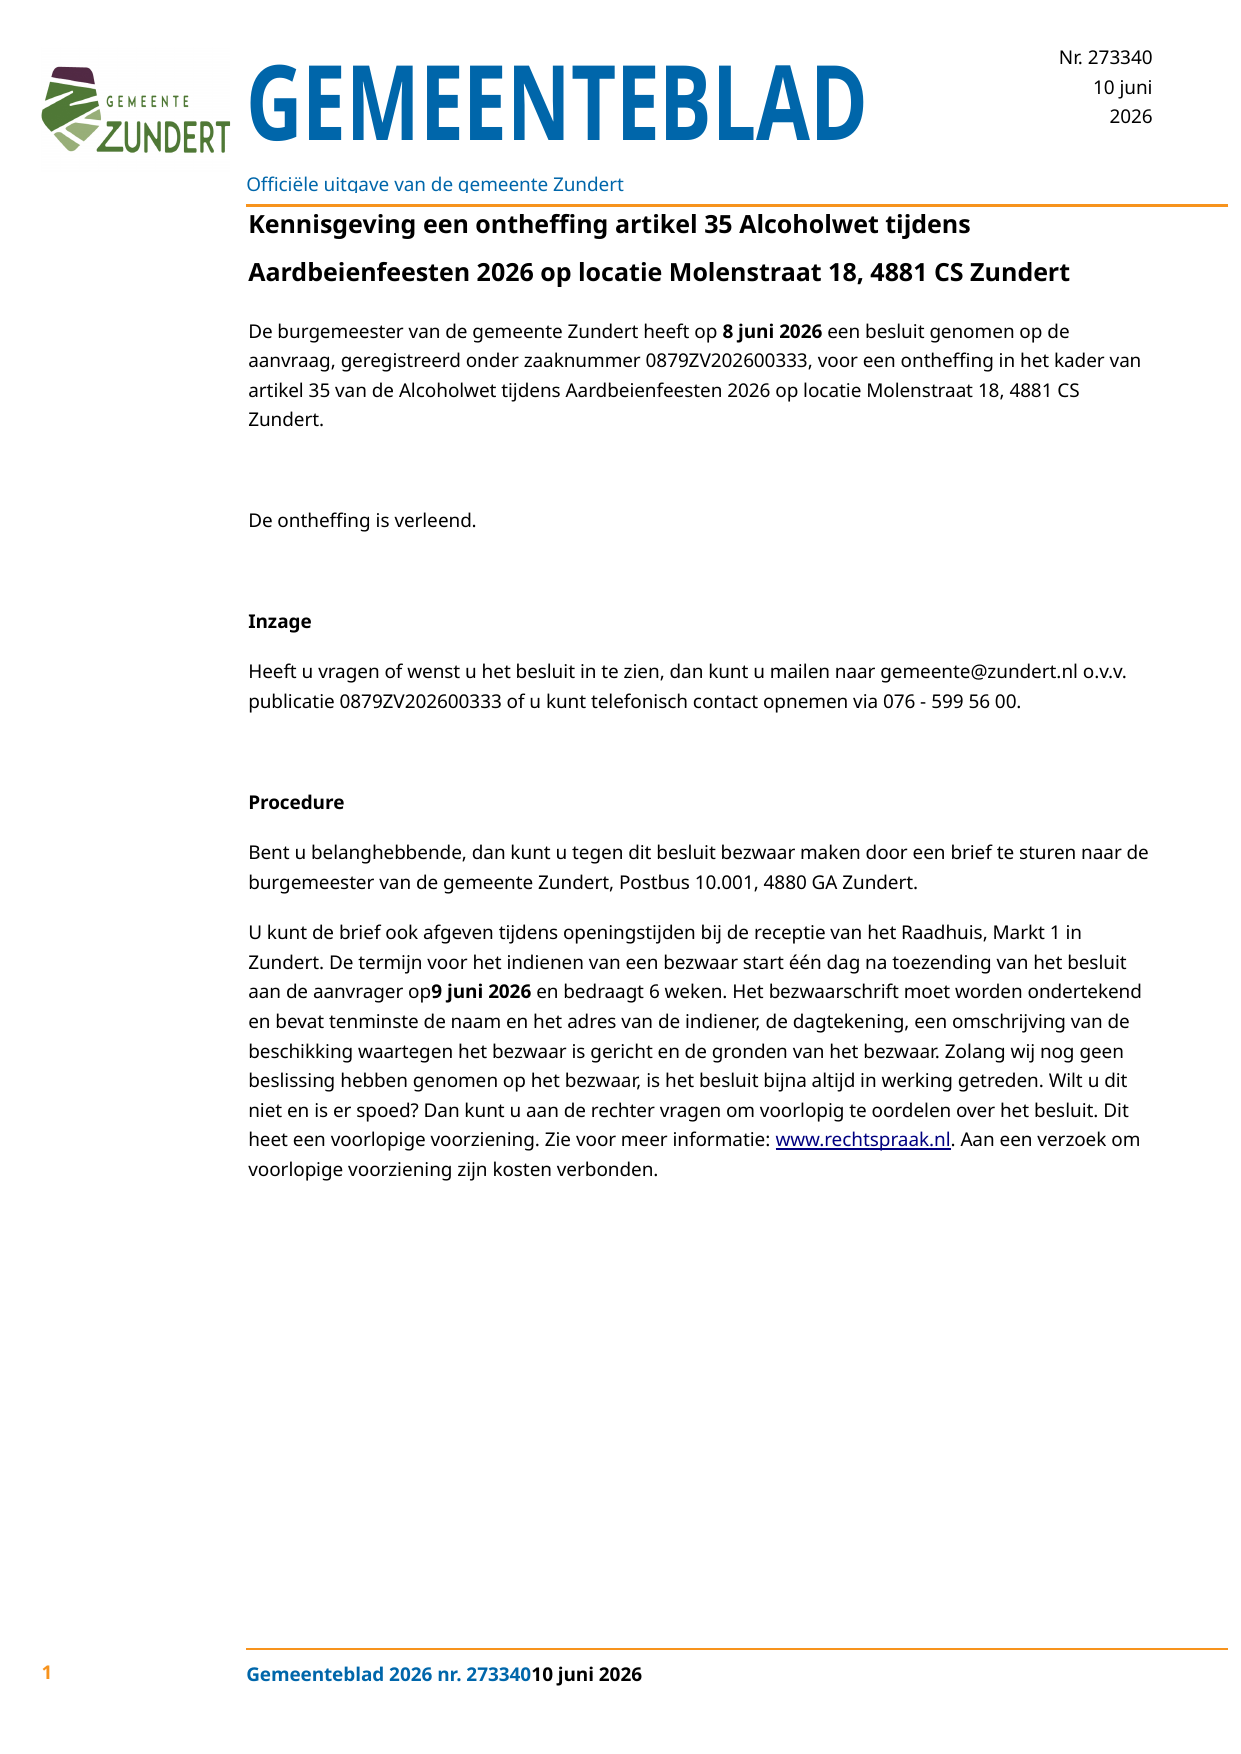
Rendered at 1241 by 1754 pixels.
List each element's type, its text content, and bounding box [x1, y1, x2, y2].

picture [41, 47, 231, 172]
text Kennisgeving een ontheffing artikel 35 Alcoholwet tijdens Aardbeienfeesten 2026 op locatie Molenstraat 18, 4881 CS Zundert [248, 207, 1152, 288]
text Bent u belanghebbende, dan kunt u tegen dit besluit bezwaar maken door een brief te sturen naar de burgemeester van de gemeente Zundert, Postbus 10.001, 4880 GA Zundert. [248, 839, 1152, 895]
text U kunt de brief ook afgeven tijdens openingstijden bij de receptie van het Raadhuis, Markt 1 in Zundert. De termijn voor het indienen van een bezwaar start één dag na toezending van het besluit aan de aanvrager op9 juni 2026 en bedraagt 6 weken. Het bezwaarschrift moet worden ondertekend en bevat tenminste de naam en het adres van de indiener, de dagtekening, een omschrijving van de beschikking waartegen het bezwaar is gericht en de gronden van het bezwaar. Zolang wij nog geen beslissing hebben genomen op het bezwaar, is het besluit bijna altijd in werking getreden. Wilt u dit niet en is er spoed? Dan kunt u aan de rechter vragen om voorlopig te oordelen over het besluit. Dit heet een voorlopige voorziening. Zie voor meer informatie: www.rechtspraak.nl. Aan een verzoek om voorlopige voorziening zijn kosten verbonden. [248, 919, 1152, 1182]
text Procedure [248, 789, 1152, 815]
text De burgemeester van de gemeente Zundert heeft op 8 juni 2026 een besluit genomen op de aanvraag, geregistreerd onder zaaknummer 0879ZV202600333, voor een ontheffing in het kader van artikel 35 van de Alcoholwet tijdens Aardbeienfeesten 2026 op locatie Molenstraat 18, 4881 CS Zundert. [248, 318, 1152, 432]
text De ontheffing is verleend. [248, 507, 1152, 533]
text Heeft u vragen of wenst u het besluit in te zien, dan kunt u mailen naar gemeente@zundert.nl o.v.v. publicatie 0879ZV202600333 of u kunt telefonisch contact opnemen via 076 - 599 56 00. [248, 659, 1152, 714]
text Inzage [248, 608, 1152, 634]
